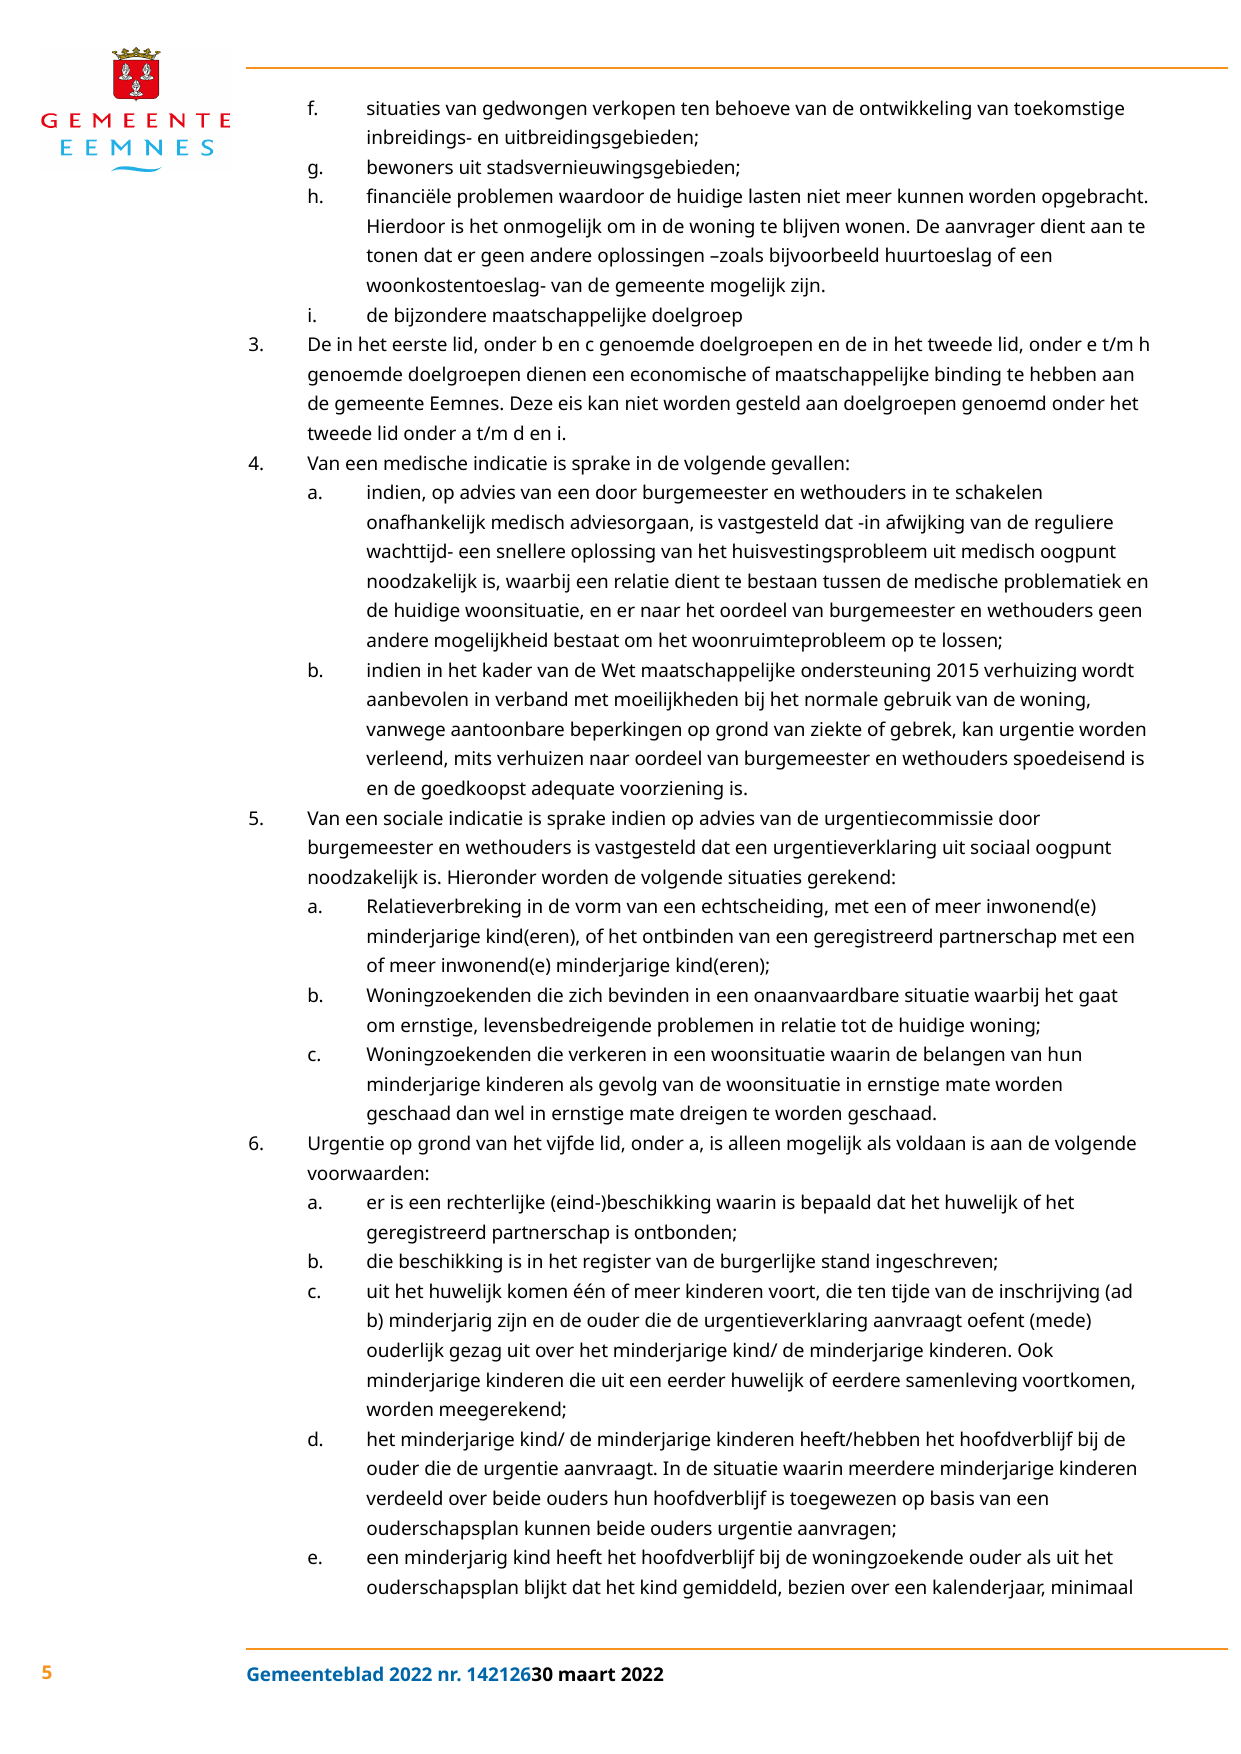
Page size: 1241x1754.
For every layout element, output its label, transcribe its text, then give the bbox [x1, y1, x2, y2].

list uit het huwelijk komen één of meer kinderen voort, die ten tijde van de inschrijving (ad b) minderjarig zijn en de ouder die de urgentieverklaring aanvraagt oefent (mede) ouderlijk gezag uit over het minderjarige kind/ de minderjarige kinderen. Ook minderjarige kinderen die uit een eerder huwelijk of eerdere samenleving voortkomen, worden meegerekend; [307, 1278, 1152, 1422]
list Woningzoekenden die verkeren in een woonsituatie waarin de belangen van hun minderjarige kinderen als gevolg van de woonsituatie in ernstige mate worden geschaad dan wel in ernstige mate dreigen te worden geschaad. [307, 1041, 1152, 1126]
list Woningzoekenden die zich bevinden in een onaanvaardbare situatie waarbij het gaat om ernstige, levensbedreigende problemen in relatie tot de huidige woning; [307, 982, 1152, 1038]
list het minderjarige kind/ de minderjarige kinderen heeft/hebben het hoofdverblijf bij de ouder die de urgentie aanvraagt. In de situatie waarin meerdere minderjarige kinderen verdeeld over beide ouders hun hoofdverblijf is toegewezen op basis van een ouderschapsplan kunnen beide ouders urgentie aanvragen; [307, 1426, 1152, 1541]
list een minderjarig kind heeft het hoofdverblijf bij de woningzoekende ouder als uit het ouderschapsplan blijkt dat het kind gemiddeld, bezien over een kalenderjaar, minimaal [307, 1544, 1152, 1600]
list Van een medische indicatie is sprake in de volgende gevallen: [248, 450, 1152, 476]
list die beschikking is in het register van de burgerlijke stand ingeschreven; [307, 1248, 1152, 1274]
list er is een rechterlijke (eind-)beschikking waarin is bepaald dat het huwelijk of het geregistreerd partnerschap is ontbonden; [307, 1189, 1152, 1245]
list De in het eerste lid, onder b en c genoemde doelgroepen en de in het tweede lid, onder e t/m h genoemde doelgroepen dienen een economische of maatschappelijke binding te hebben aan de gemeente Eemnes. Deze eis kan niet worden gesteld aan doelgroepen genoemd onder het tweede lid onder a t/m d en i. [248, 331, 1152, 446]
list indien in het kader van de Wet maatschappelijke ondersteuning 2015 verhuizing wordt aanbevolen in verband met moeilijkheden bij het normale gebruik van de woning, vanwege aantoonbare beperkingen op grond van ziekte of gebrek, kan urgentie worden verleend, mits verhuizen naar oordeel van burgemeester en wethouders spoedeisend is en de goedkoopst adequate voorziening is. [307, 657, 1152, 801]
picture [41, 47, 231, 172]
list financiële problemen waardoor de huidige lasten niet meer kunnen worden opgebracht. Hierdoor is het onmogelijk om in de woning te blijven wonen. De aanvrager dient aan te tonen dat er geen andere oplossingen –zoals bijvoorbeeld huurtoeslag of een woonkostentoeslag- van de gemeente mogelijk zijn. [307, 183, 1152, 298]
list Van een sociale indicatie is sprake indien op advies van de urgentiecommissie door burgemeester en wethouders is vastgesteld dat een urgentieverklaring uit sociaal oogpunt noodzakelijk is. Hieronder worden de volgende situaties gerekend: [248, 805, 1152, 890]
list de bijzondere maatschappelijke doelgroep [307, 302, 1152, 328]
list indien, op advies van een door burgemeester en wethouders in te schakelen onafhankelijk medisch adviesorgaan, is vastgesteld dat -in afwijking van de reguliere wachttijd- een snellere oplossing van het huisvestingsprobleem uit medisch oogpunt noodzakelijk is, waarbij een relatie dient te bestaan tussen de medische problematiek en de huidige woonsituatie, en er naar het oordeel van burgemeester en wethouders geen andere mogelijkheid bestaat om het woonruimteprobleem op te lossen; [307, 479, 1152, 653]
list Relatieverbreking in de vorm van een echtscheiding, met een of meer inwonend(e) minderjarige kind(eren), of het ontbinden van een geregistreerd partnerschap met een of meer inwonend(e) minderjarige kind(eren); [307, 893, 1152, 978]
list situaties van gedwongen verkopen ten behoeve van de ontwikkeling van toekomstige inbreidings- en uitbreidingsgebieden; [307, 95, 1152, 150]
list bewoners uit stadsvernieuwingsgebieden; [307, 154, 1152, 180]
list Urgentie op grond van het vijfde lid, onder a, is alleen mogelijk als voldaan is aan de volgende voorwaarden: [248, 1130, 1152, 1186]
